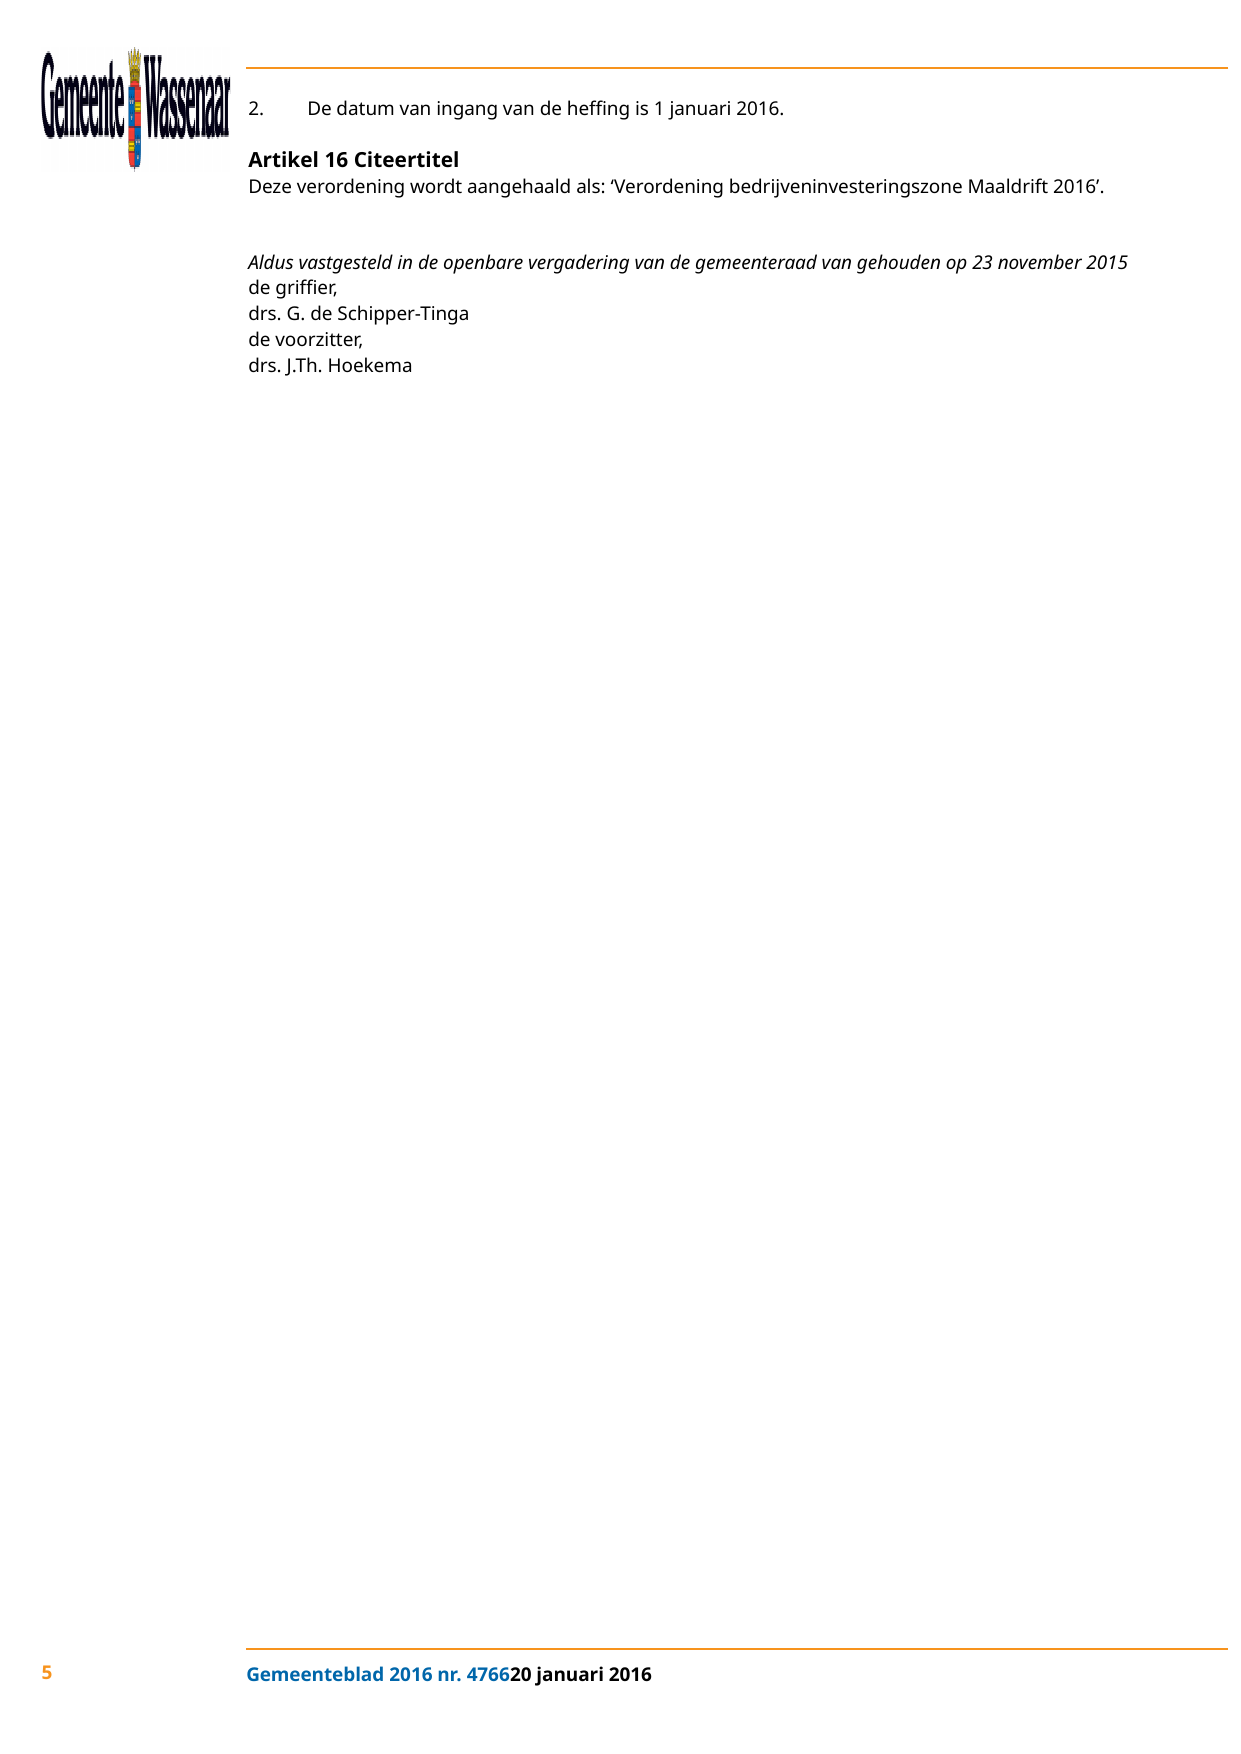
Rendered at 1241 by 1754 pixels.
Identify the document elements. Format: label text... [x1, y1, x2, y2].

text Artikel 16 Citeertitel [248, 145, 1152, 174]
text drs. G. de Schipper-Tinga [248, 300, 1152, 326]
list De datum van ingang van de heffing is 1 januari 2016. [248, 95, 1152, 121]
picture [41, 47, 231, 172]
text Deze verordening wordt aangehaald als: ‘Verordening bedrijveninvesteringszone Maaldrift 2016’. [248, 174, 1152, 199]
text drs. J.Th. Hoekema [248, 352, 1152, 377]
text Aldus vastgesteld in de openbare vergadering van de gemeenteraad van gehouden op 23 november 2015 [248, 249, 1152, 274]
text de griffier, [248, 274, 1152, 300]
text de voorzitter, [248, 326, 1152, 352]
